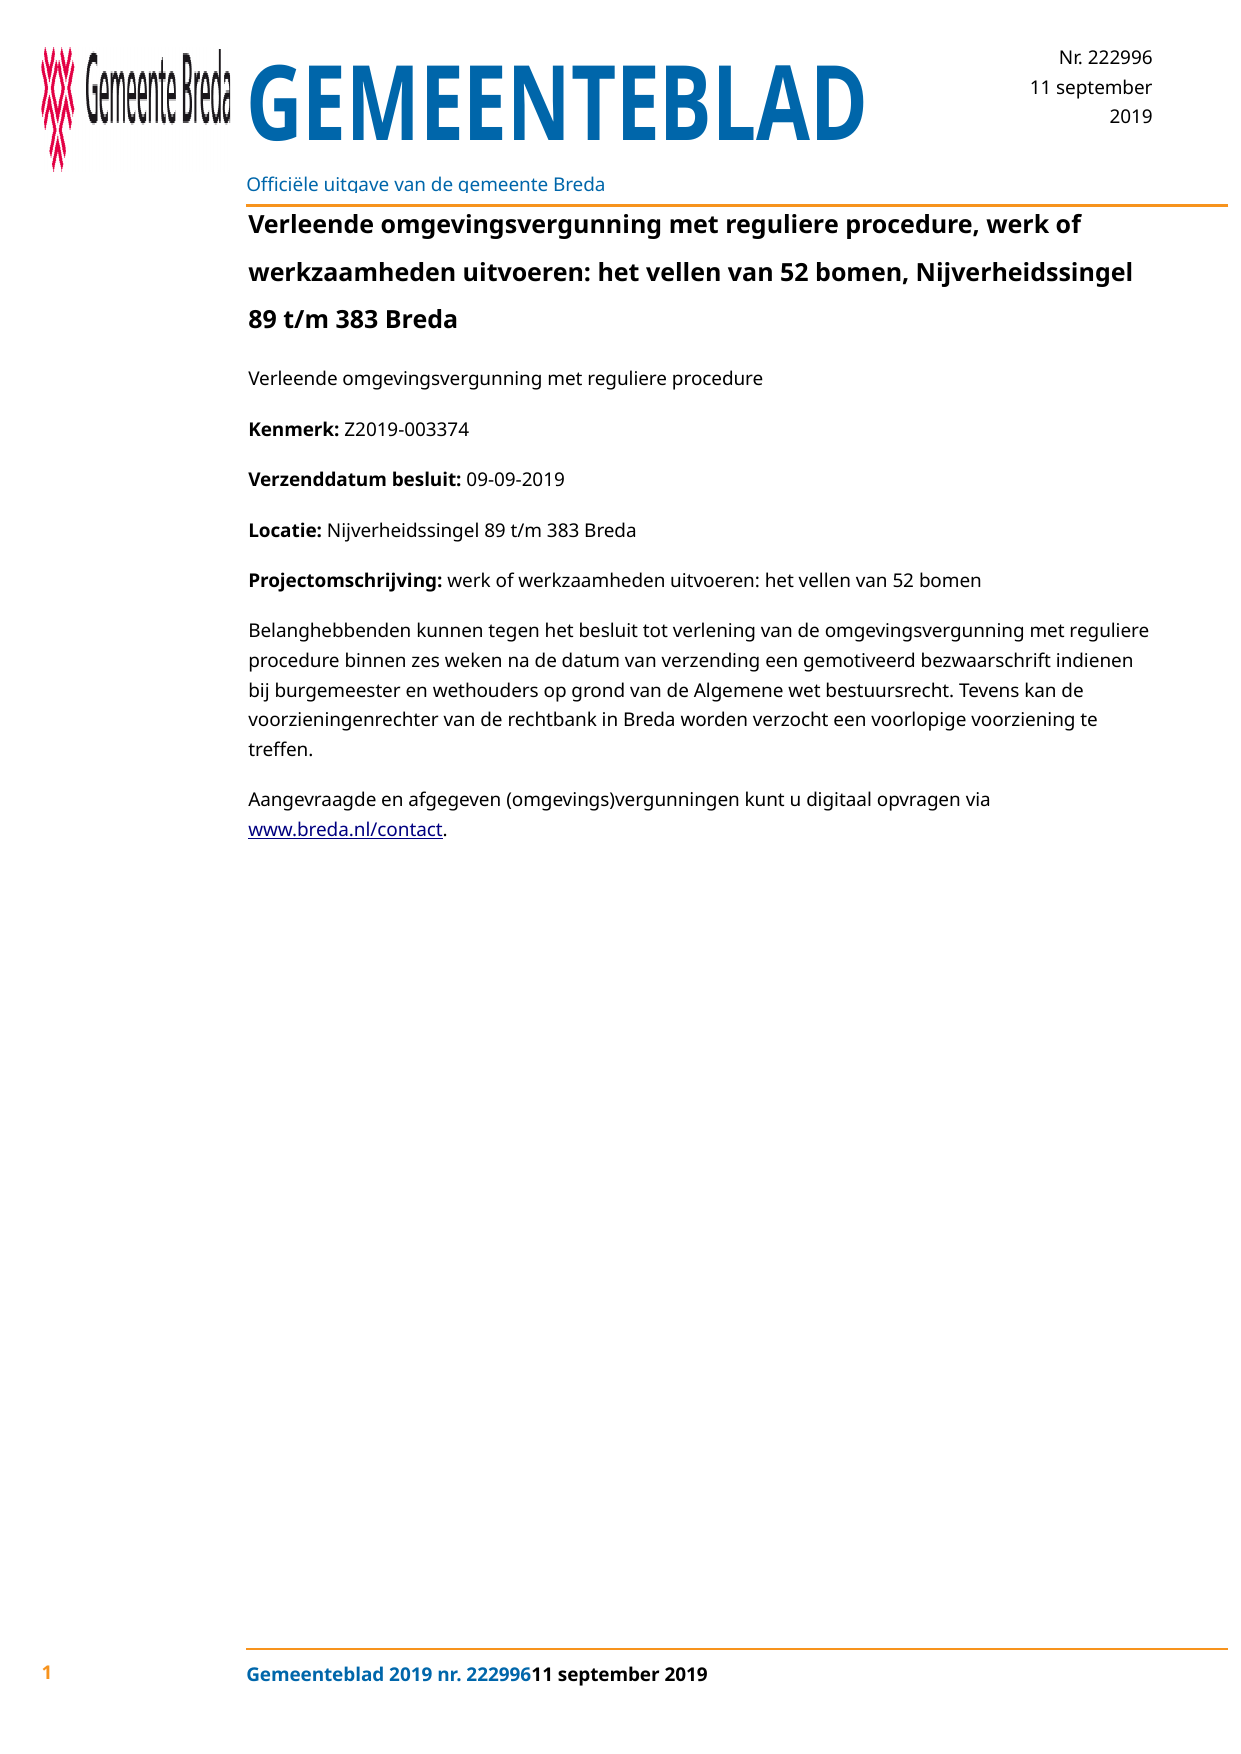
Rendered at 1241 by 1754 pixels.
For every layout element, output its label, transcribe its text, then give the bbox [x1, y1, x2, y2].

text Belanghebbenden kunnen tegen het besluit tot verlening van de omgevingsvergunning met reguliere procedure binnen zes weken na de datum van verzending een gemotiveerd bezwaarschrift indienen bij burgemeester en wethouders op grond van de Algemene wet bestuursrecht. Tevens kan de voorzieningenrechter van de rechtbank in Breda worden verzocht een voorlopige voorziening te treffen. [248, 618, 1152, 762]
text Locatie: Nijverheidssingel 89 t/m 383 Breda [248, 517, 1152, 542]
picture [41, 47, 231, 172]
text Verzenddatum besluit: 09-09-2019 [248, 466, 1152, 492]
text Verleende omgevingsvergunning met reguliere procedure [248, 366, 1152, 391]
text Projectomschrijving: werk of werkzaamheden uitvoeren: het vellen van 52 bomen [248, 567, 1152, 593]
text Aangevraagde en afgegeven (omgevings)vergunningen kunt u digitaal opvragen via www.breda.nl/contact. [248, 786, 1152, 842]
text Verleende omgevingsvergunning met reguliere procedure, werk of werkzaamheden uitvoeren: het vellen van 52 bomen, Nijverheidssingel 89 t/m 383 Breda [248, 207, 1152, 336]
text Kenmerk: Z2019-003374 [248, 416, 1152, 442]
